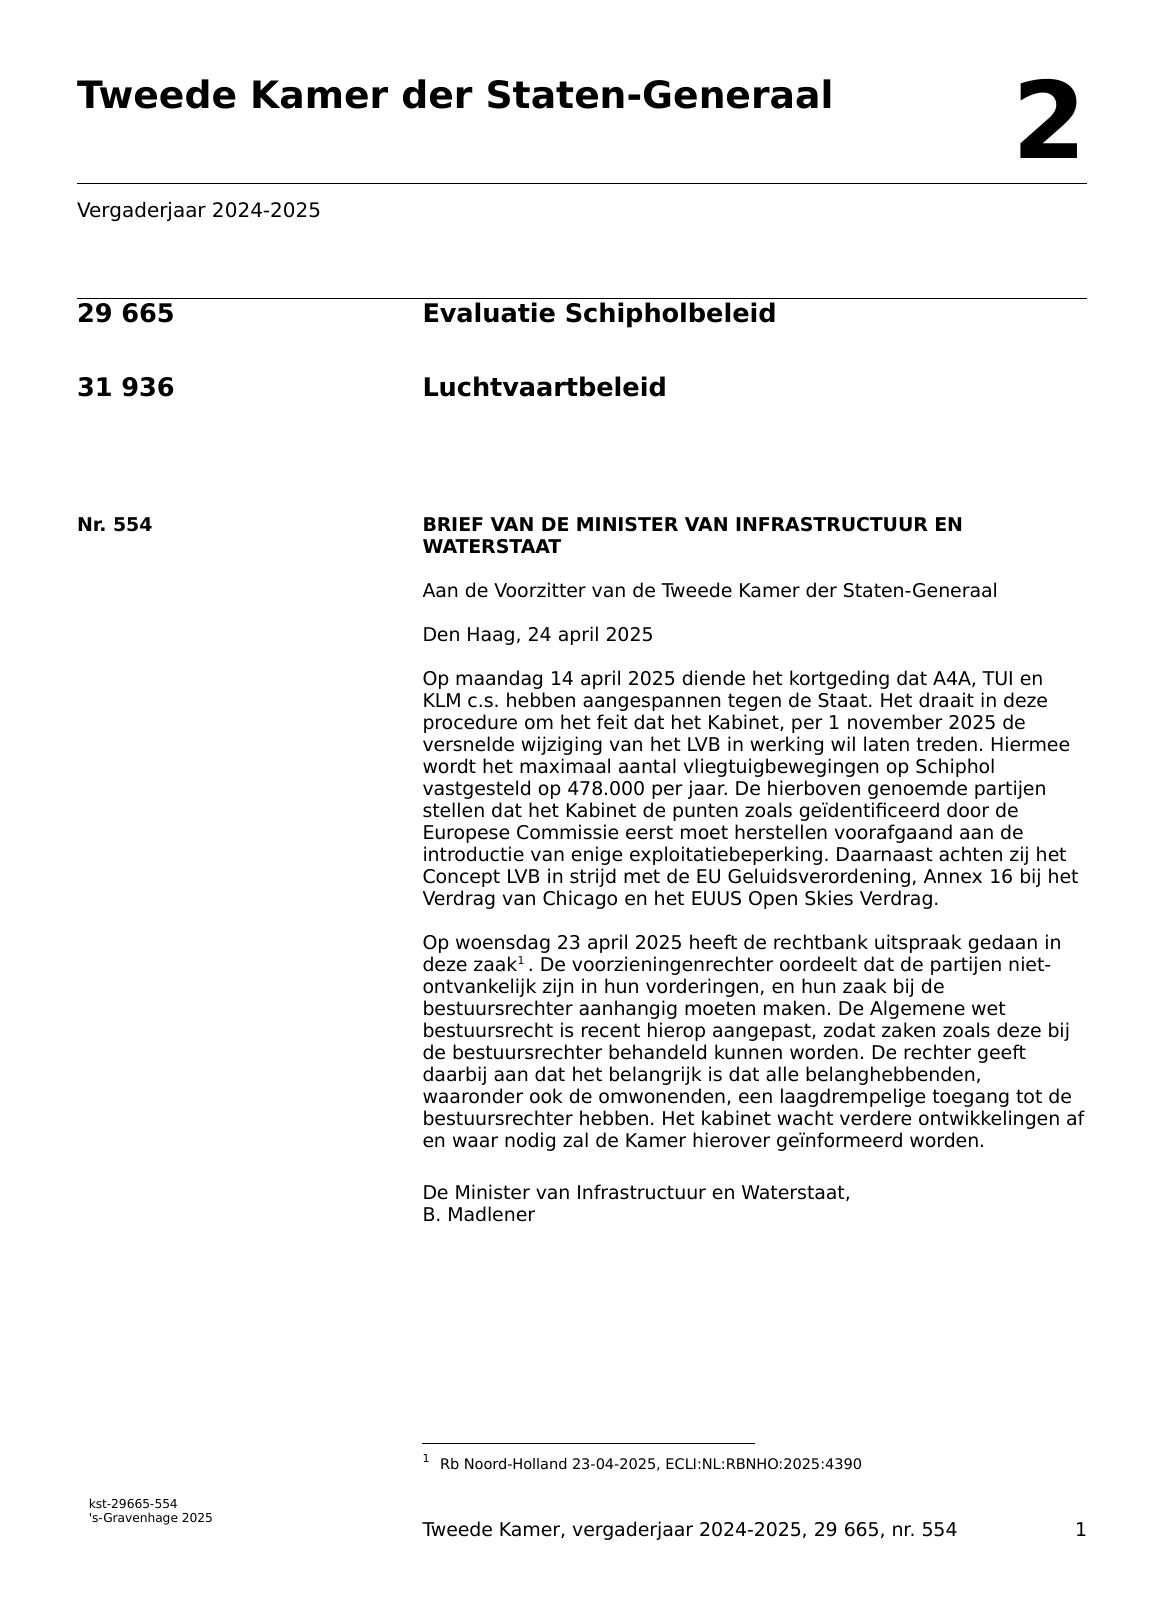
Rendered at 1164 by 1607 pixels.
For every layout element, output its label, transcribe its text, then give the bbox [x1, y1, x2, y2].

text kst-29665-554 [88, 1497, 323, 1511]
text Den Haag, 24 april 2025 [422, 624, 1087, 646]
table_header Tweede Kamer der Staten-Generaal [77, 59, 886, 183]
text De Minister van Infrastructuur en Waterstaat, B. Madlener [422, 1182, 1087, 1226]
table_cell Vergaderjaar 2024-2025 [77, 184, 1087, 298]
text Op maandag 14 april 2025 diende het kortgeding dat A4A, TUI en KLM c.s. hebben aangespannen tegen de Staat. Het draait in deze procedure om het feit dat het Kabinet, per 1 november 2025 de versnelde wijziging van het LVB in werking wil laten treden. Hiermee wordt het maximaal aantal vliegtuigbewegingen op Schiphol vastgesteld op 478.000 per jaar. De hierboven genoemde partijen stellen dat het Kabinet de punten zoals geïdentificeerd door de Europese Commissie eerst moet herstellen voorafgaand aan de introductie van enige exploitatiebeperking. Daarnaast achten zij het Concept LVB in strijd met de EU Geluidsverordening, Annex 16 bij het Verdrag van Chicago en het EUUS Open Skies Verdrag. [422, 668, 1087, 910]
subtitle 29 665 Evaluatie Schipholbeleid [77, 299, 1087, 329]
subtitle 31 936 Luchtvaartbeleid [77, 373, 1087, 403]
text Aan de Voorzitter van de Tweede Kamer der Staten-Generaal [422, 580, 1087, 602]
text 's-Gravenhage 2025 [88, 1511, 323, 1525]
subtitle Nr. 554 BRIEF VAN DE MINISTER VAN INFRASTRUCTUUR EN WATERSTAAT [77, 514, 1087, 558]
text Op woensdag 23 april 2025 heeft de rechtbank uitspraak gedaan in deze zaak. De voorzieningenrechter oordeelt dat de partijen niet-ontvankelijk zijn in hun vorderingen, en hun zaak bij de bestuursrechter aanhangig moeten maken. De Algemene wet bestuursrecht is recent hierop aangepast, zodat zaken zoals deze bij de bestuursrechter behandeld kunnen worden. De rechter geeft daarbij aan dat het belangrijk is dat alle belanghebbenden, waaronder ook de omwonenden, een laagdrempelige toegang tot de bestuursrechter hebben. Het kabinet wacht verdere ontwikkelingen af en waar nodig zal de Kamer hierover geïnformeerd worden. [422, 932, 1087, 1152]
table_header 2 [886, 59, 1087, 183]
text Rb Noord-Holland 23-04-2025, ECLI:NL:RBNHO:2025:4390 [422, 1452, 1087, 1474]
